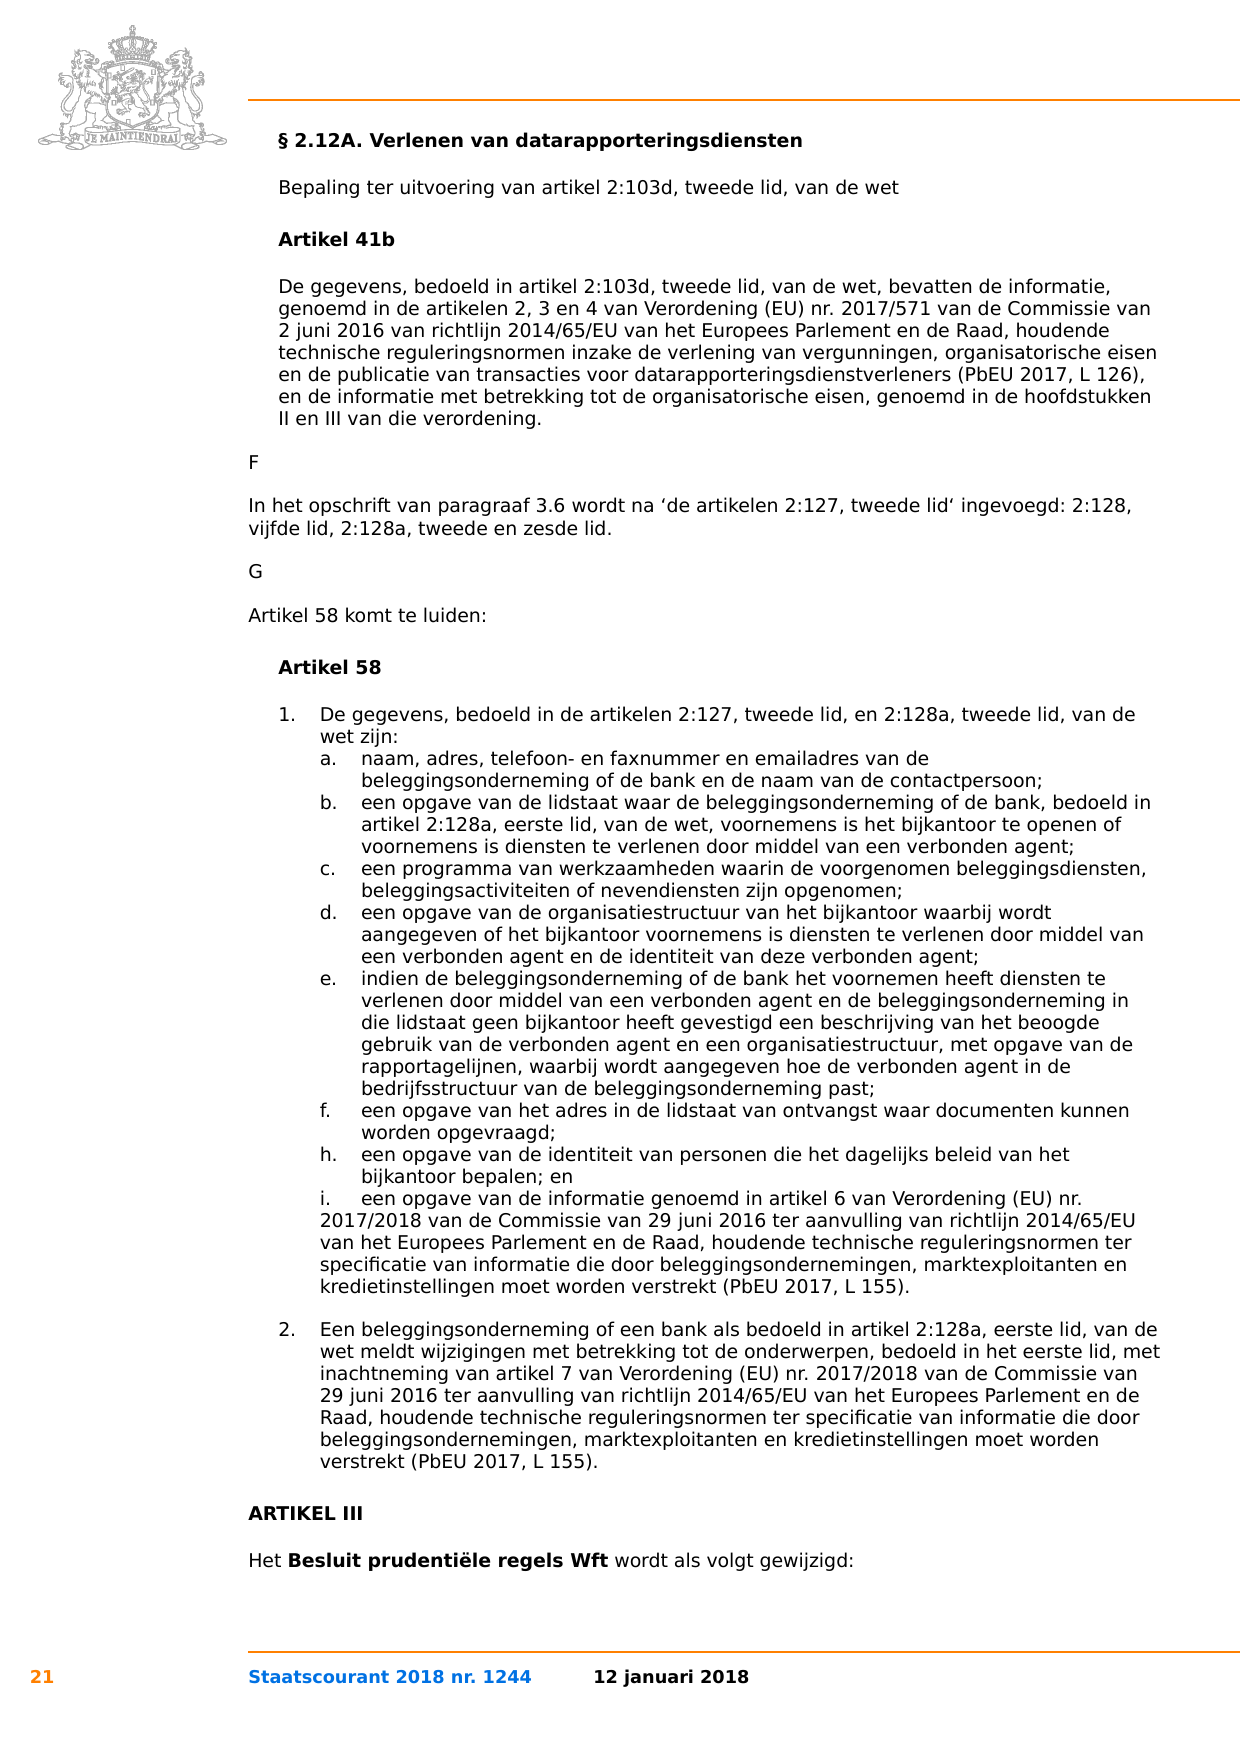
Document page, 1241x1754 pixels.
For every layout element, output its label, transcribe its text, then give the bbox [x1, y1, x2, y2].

text f. een opgave van het adres in de lidstaat van ontvangst waar documenten kunnen worden opgevraagd; [319, 1100, 1163, 1144]
text G [248, 561, 1163, 583]
text Bepaling ter uitvoering van artikel 2:103d, tweede lid, van de wet [278, 177, 1163, 199]
text i. een opgave van de informatie genoemd in artikel 6 van Verordening (EU) nr. [319, 1188, 1163, 1209]
text e. indien de beleggingsonderneming of de bank het voornemen heeft diensten te verlenen door middel van een verbonden agent en de beleggingsonderneming in die lidstaat geen bijkantoor heeft gevestigd een beschrijving van het beoogde gebruik van de verbonden agent en een organisatiestructuur, met opgave van de rapportagelijnen, waarbij wordt aangegeven hoe de verbonden agent in de bedrijfsstructuur van de beleggingsonderneming past; [319, 968, 1163, 1100]
text In het opschrift van paragraaf 3.6 wordt na ‘de artikelen 2:127, tweede lid‘ ingevoegd: 2:128, vijfde lid, 2:128a, tweede en zesde lid. [248, 495, 1163, 539]
text d. een opgave van de organisatiestructuur van het bijkantoor waarbij wordt aangegeven of het bijkantoor voornemens is diensten te verlenen door middel van een verbonden agent en de identiteit van deze verbonden agent; [319, 902, 1163, 968]
subtitle § 2.12A. Verlenen van datarapporteringsdiensten [278, 130, 1163, 152]
subtitle ARTIKEL III [248, 1503, 1163, 1525]
subtitle Artikel 41b [278, 229, 1163, 251]
text 2. Een beleggingsonderneming of een bank als bedoeld in artikel 2:128a, eerste lid, van de wet meldt wijzigingen met betrekking tot de onderwerpen, bedoeld in het eerste lid, met inachtneming van artikel 7 van Verordening (EU) nr. 2017/2018 van de Commissie van 29 juni 2016 ter aanvulling van richtlijn 2014/65/EU van het Europees Parlement en de Raad, houdende technische reguleringsnormen ter specificatie van informatie die door beleggingsondernemingen, marktexploitanten en kredietinstellingen moet worden verstrekt (PbEU 2017, L 155). [278, 1319, 1163, 1473]
text a. naam, adres, telefoon- en faxnummer en emailadres van de beleggingsonderneming of de bank en de naam van de contactpersoon; [319, 748, 1163, 792]
text c. een programma van werkzaamheden waarin de voorgenomen beleggingsdiensten, beleggingsactiviteiten of nevendiensten zijn opgenomen; [319, 858, 1163, 902]
text 2017/2018 van de Commissie van 29 juni 2016 ter aanvulling van richtlijn 2014/65/EU van het Europees Parlement en de Raad, houdende technische reguleringsnormen ter specificatie van informatie die door beleggingsondernemingen, marktexploitanten en kredietinstellingen moet worden verstrekt (PbEU 2017, L 155). [319, 1209, 1163, 1297]
picture [38, 25, 227, 150]
text Het Besluit prudentiële regels Wft wordt als volgt gewijzigd: [248, 1550, 1163, 1572]
text h. een opgave van de identiteit van personen die het dagelijks beleid van het bijkantoor bepalen; en [319, 1144, 1163, 1188]
subtitle Artikel 58 [278, 657, 1163, 679]
text b. een opgave van de lidstaat waar de beleggingsonderneming of de bank, bedoeld in artikel 2:128a, eerste lid, van de wet, voornemens is het bijkantoor te openen of voornemens is diensten te verlenen door middel van een verbonden agent; [319, 792, 1163, 858]
text 1. De gegevens, bedoeld in de artikelen 2:127, tweede lid, en 2:128a, tweede lid, van de wet zijn: [278, 704, 1163, 748]
text Artikel 58 komt te luiden: [248, 605, 1163, 627]
text De gegevens, bedoeld in artikel 2:103d, tweede lid, van de wet, bevatten de informatie, genoemd in de artikelen 2, 3 en 4 van Verordening (EU) nr. 2017/571 van de Commissie van 2 juni 2016 van richtlijn 2014/65/EU van het Europees Parlement en de Raad, houdende technische reguleringsnormen inzake de verlening van vergunningen, organisatorische eisen en de publicatie van transacties voor datarapporteringsdienstverleners (PbEU 2017, L 126), en de informatie met betrekking tot de organisatorische eisen, genoemd in de hoofdstukken II en III van die verordening. [278, 276, 1163, 430]
text F [248, 452, 1163, 473]
